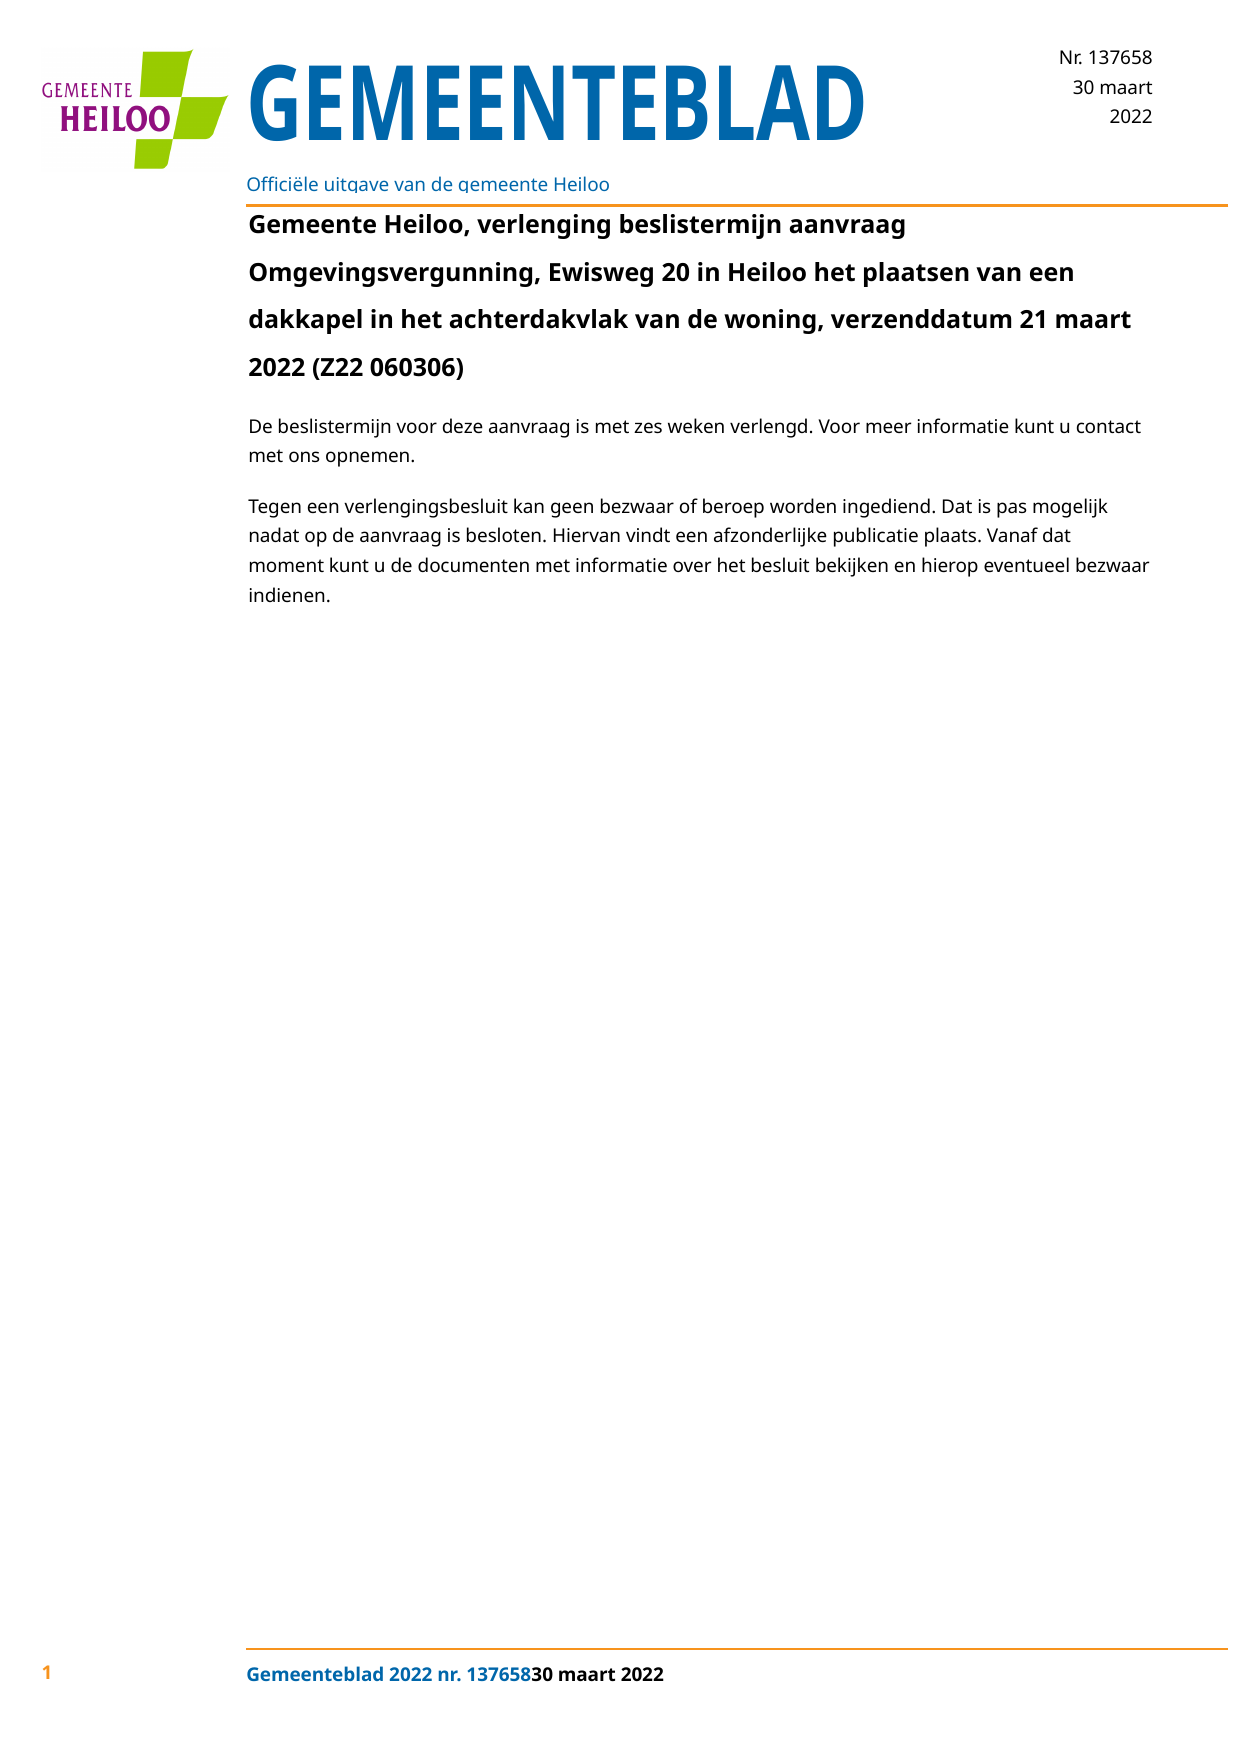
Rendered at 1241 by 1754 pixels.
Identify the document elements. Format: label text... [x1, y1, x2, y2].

text Tegen een verlengingsbesluit kan geen bezwaar of beroep worden ingediend. Dat is pas mogelijk nadat op de aanvraag is besloten. Hiervan vindt een afzonderlijke publicatie plaats. Vanaf dat moment kunt u de documenten met informatie over het besluit bekijken en hierop eventueel bezwaar indienen. [248, 493, 1152, 608]
picture [41, 47, 231, 172]
text Gemeente Heiloo, verlenging beslistermijn aanvraag Omgevingsvergunning, Ewisweg 20 in Heiloo het plaatsen van een dakkapel in het achterdakvlak van de woning, verzenddatum 21 maart 2022 (Z22 060306) [248, 207, 1152, 384]
text De beslistermijn voor deze aanvraag is met zes weken verlengd. Voor meer informatie kunt u contact met ons opnemen. [248, 413, 1152, 468]
